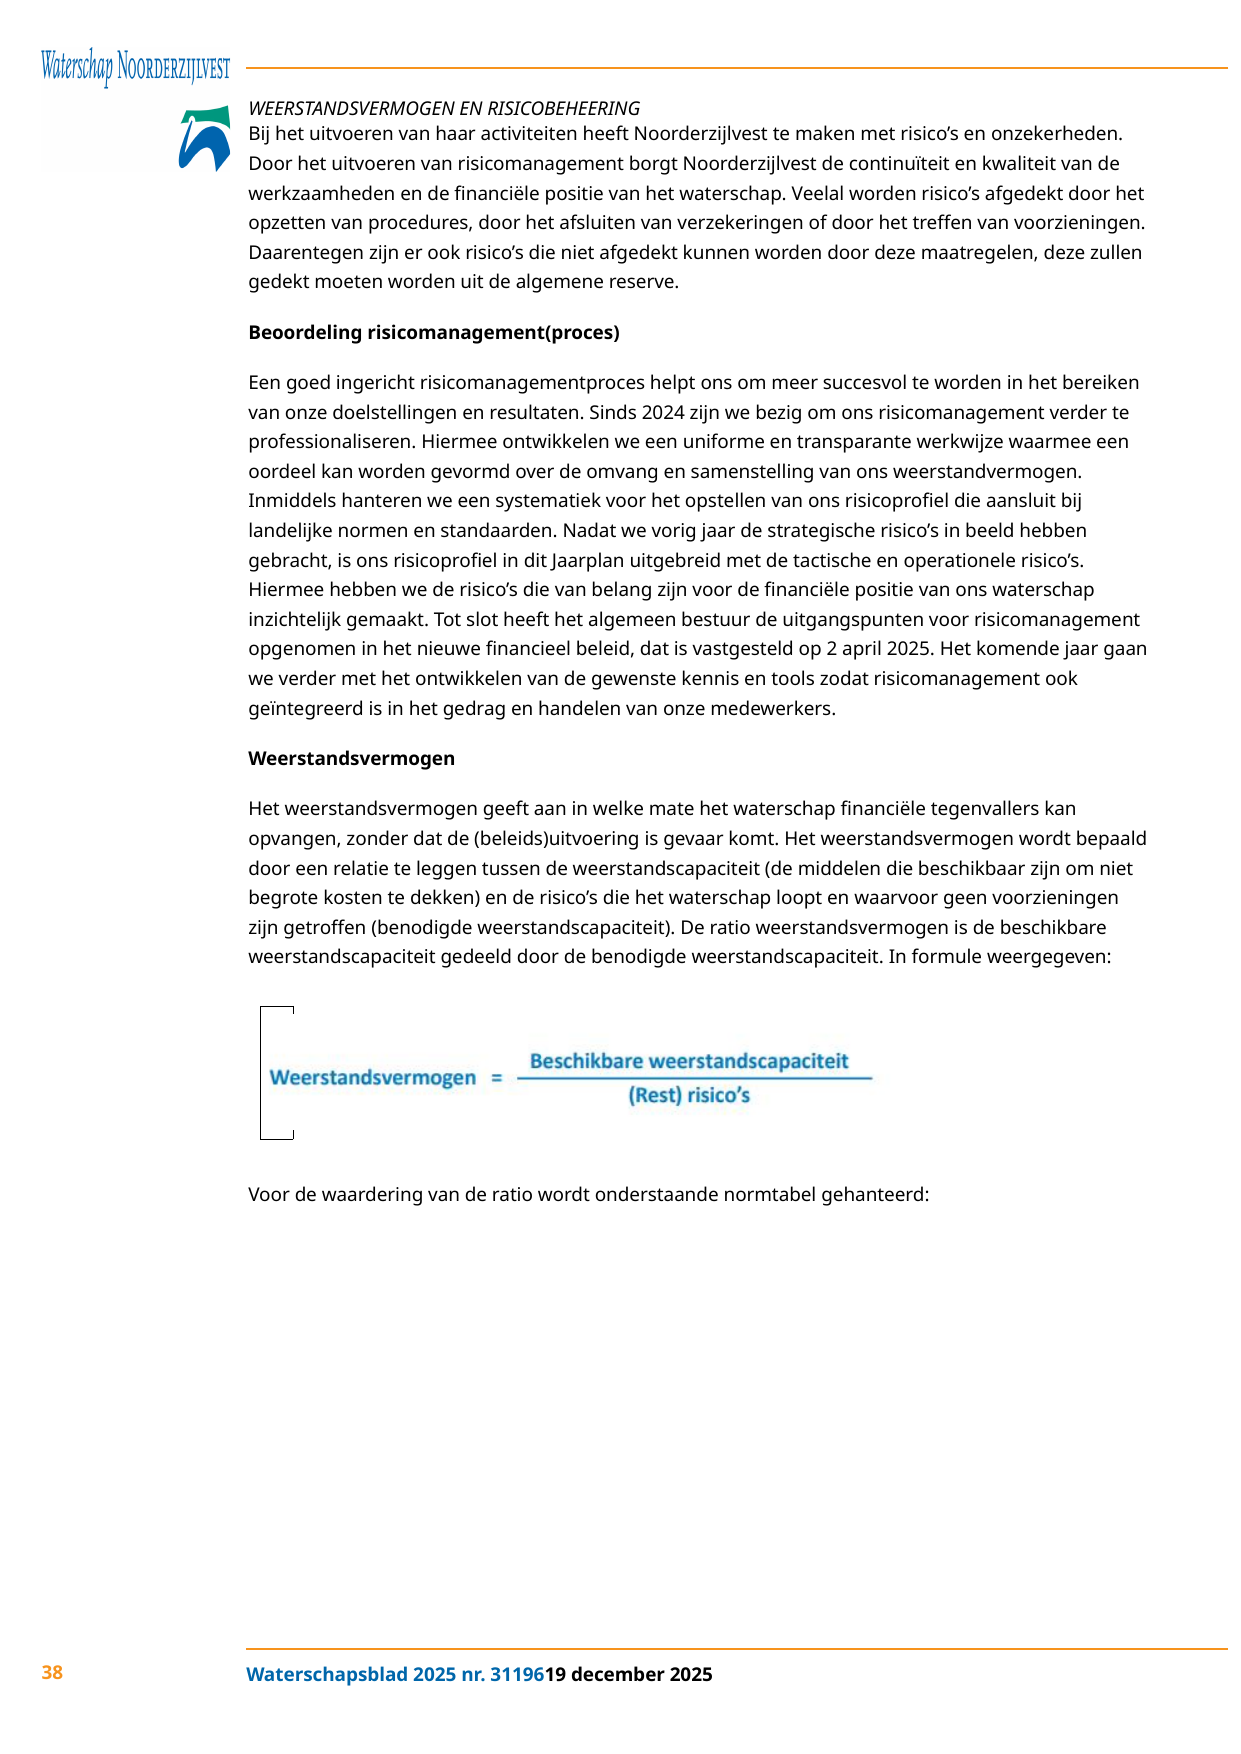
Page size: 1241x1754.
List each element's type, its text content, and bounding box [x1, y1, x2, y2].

picture [41, 47, 231, 172]
text Een goed ingericht risicomanagementproces helpt ons om meer succesvol te worden in het bereiken van onze doelstellingen en resultaten. Sinds 2024 zijn we bezig om ons risicomanagement verder te professionaliseren. Hiermee ontwikkelen we een uniforme en transparante werkwijze waarmee een oordeel kan worden gevormd over de omvang en samenstelling van ons weerstandvermogen. Inmiddels hanteren we een systematiek voor het opstellen van ons risicoprofiel die aansluit bij landelijke normen en standaarden. Nadat we vorig jaar de strategische risico’s in beeld hebben gebracht, is ons risicoprofiel in dit Jaarplan uitgebreid met de tactische en operationele risico’s. Hiermee hebben we de risico’s die van belang zijn voor de financiële positie van ons waterschap inzichtelijk gemaakt. Tot slot heeft het algemeen bestuur de uitgangspunten voor risicomanagement opgenomen in het nieuwe financieel beleid, dat is vastgesteld op 2 april 2025. Het komende jaar gaan we verder met het ontwikkelen van de gewenste kennis en tools zodat risicomanagement ook geïntegreerd is in het gedrag en handelen van onze medewerkers. [248, 369, 1152, 720]
text Het weerstandsvermogen geeft aan in welke mate het waterschap financiële tegenvallers kan opvangen, zonder dat de (beleids)uitvoering is gevaar komt. Het weerstandsvermogen wordt bepaald door een relatie te leggen tussen de weerstandscapaciteit (de middelen die beschikbaar zijn om niet begrote kosten te dekken) en de risico’s die het waterschap loopt en waarvoor geen voorzieningen zijn getroffen (benodigde weerstandscapaciteit). De ratio weerstandsvermogen is de beschikbare weerstandscapaciteit gedeeld door de benodigde weerstandscapaciteit. In formule weergegeven: [248, 796, 1152, 969]
text Bij het uitvoeren van haar activiteiten heeft Noorderzijlvest te maken met risico’s en onzekerheden. Door het uitvoeren van risicomanagement borgt Noorderzijlvest de continuïteit en kwaliteit van de werkzaamheden en de financiële positie van het waterschap. Veelal worden risico’s afgedekt door het opzetten van procedures, door het afsluiten van verzekeringen of door het treffen van voorzieningen. Daarentegen zijn er ook risico’s die niet afgedekt kunnen worden door deze maatregelen, deze zullen gedekt moeten worden uit de algemene reserve. [248, 121, 1152, 294]
text Voor de waardering van de ratio wordt onderstaande normtabel gehanteerd: [248, 1181, 1152, 1207]
text Weerstandsvermogen [248, 745, 1152, 771]
text Beoordeling risicomanagement(proces) [248, 319, 1152, 344]
text WEERSTANDSVERMOGEN EN RISICOBEHEERING [248, 95, 1152, 121]
picture [268, 1014, 947, 1130]
